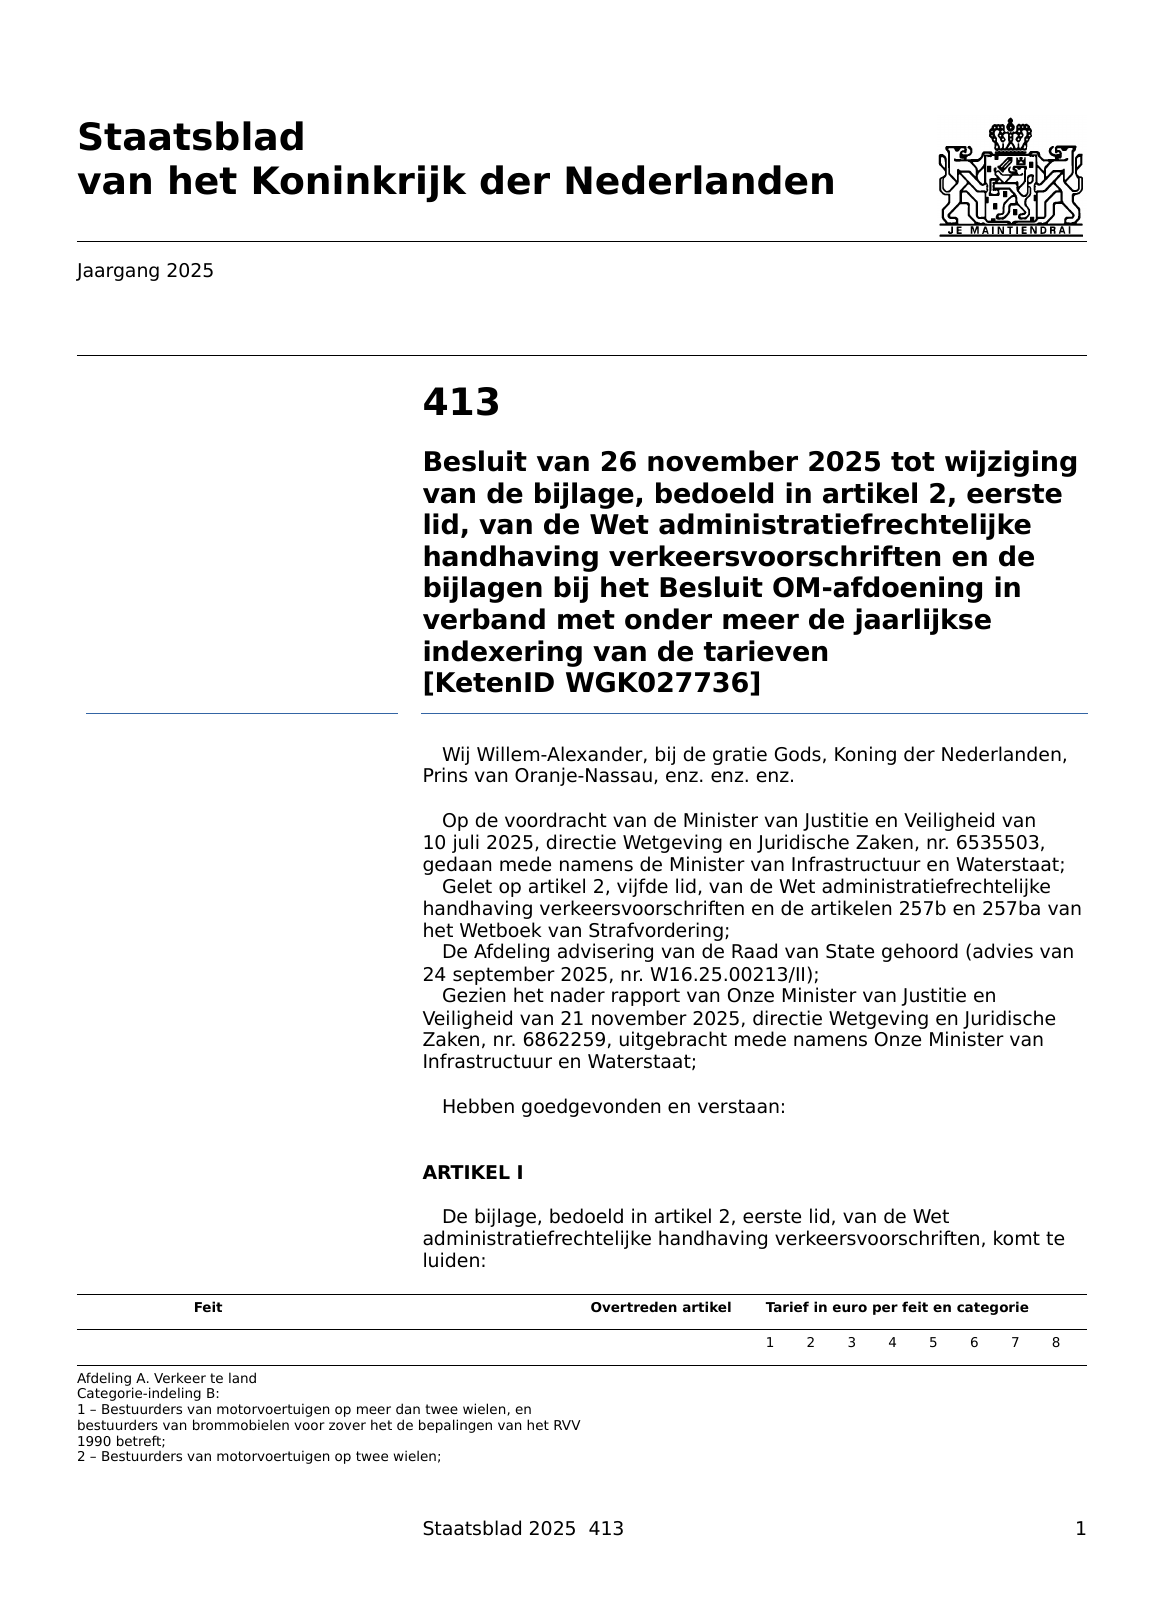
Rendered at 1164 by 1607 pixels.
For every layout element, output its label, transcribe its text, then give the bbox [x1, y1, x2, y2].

text Gelet op artikel 2, vijfde lid, van de Wet administratiefrechtelijke handhaving verkeersvoorschriften en de artikelen 257b en 257ba van het Wetboek van Strafvordering; [422, 876, 1087, 941]
table_cell Jaargang 2025 [77, 242, 1087, 355]
table_header [83, 1295, 88, 1329]
table_cell [882, 1402, 923, 1449]
text Gezien het nader rapport van Onze Minister van Justitie en Veiligheid van 21 november 2025, directie Wetgeving en Juridische Zaken, nr. 6862259, uitgebracht mede namens Onze Minister van Infrastructuur en Waterstaat; [422, 985, 1087, 1073]
table_cell [1005, 1402, 1046, 1449]
table_cell [585, 1402, 759, 1449]
table_cell [801, 1402, 841, 1449]
table_header [77, 1295, 82, 1329]
table_cell Afdeling A. Verkeer te land [77, 1366, 584, 1386]
table_cell [585, 1386, 759, 1402]
table_cell [147, 1330, 182, 1365]
table_cell [760, 1386, 801, 1402]
table_cell 1 – Bestuurders van motorvoertuigen op meer dan twee wielen, en bestuurders van brommobielen voor zover het de bepalingen van het RVV 1990 betreft; [77, 1402, 584, 1449]
table_cell 4 [882, 1330, 923, 1365]
table_cell 3 [841, 1330, 882, 1365]
table_cell [882, 1366, 923, 1386]
table_cell [801, 1449, 841, 1465]
table_cell [760, 1366, 801, 1386]
text De bijlage, bedoeld in artikel 2, eerste lid, van de Wet administratiefrechtelijke handhaving verkeersvoorschriften, komt te luiden: [422, 1206, 1087, 1272]
table_cell [1046, 1402, 1087, 1449]
table_cell Categorie-indeling B: [77, 1386, 584, 1402]
table_cell [188, 1330, 584, 1365]
table_cell 6 [964, 1330, 1005, 1365]
table_header Staatsblad van het Koninkrijk der Nederlanden [77, 100, 886, 241]
table_cell [923, 1366, 964, 1386]
table_cell [112, 1330, 147, 1365]
table_header [182, 1295, 188, 1329]
table_cell [585, 1330, 759, 1365]
table_cell 2 – Bestuurders van motorvoertuigen op twee wielen; [77, 1449, 584, 1465]
table_cell [1046, 1386, 1087, 1402]
table_cell [585, 1366, 759, 1386]
table_header [147, 1295, 182, 1329]
table_cell [882, 1449, 923, 1465]
table_cell [83, 1330, 88, 1365]
table_cell 1 [760, 1330, 801, 1365]
table_cell 8 [1046, 1330, 1087, 1365]
table_cell [801, 1386, 841, 1402]
table_cell [964, 1402, 1005, 1449]
table_cell [841, 1366, 882, 1386]
table_cell 7 [1005, 1330, 1046, 1365]
table_cell [77, 1330, 82, 1365]
table_header Tarief in euro per feit en categorie [760, 1295, 1087, 1329]
table_cell 5 [923, 1330, 964, 1365]
table_cell [1005, 1386, 1046, 1402]
table_cell [882, 1386, 923, 1402]
table_cell [923, 1449, 964, 1465]
picture [936, 115, 1087, 240]
table_cell [1005, 1449, 1046, 1465]
text Wij Willem-Alexander, bij de gratie Gods, Koning der Nederlanden, Prins van Oranje-Nassau, enz. enz. enz. [422, 743, 1087, 787]
text De Afdeling advisering van de Raad van State gehoord (advies van 24 september 2025, nr. W16.25.00213/II); [422, 941, 1087, 985]
table_cell [801, 1366, 841, 1386]
table_cell [1046, 1366, 1087, 1386]
table_header [88, 1295, 112, 1329]
text Hebben goedgevonden en verstaan: [422, 1096, 1087, 1117]
table_cell [760, 1449, 801, 1465]
table_header Overtreden artikel [585, 1295, 759, 1329]
table_header Feit [188, 1295, 584, 1329]
table_header [112, 1295, 147, 1329]
table_cell [182, 1330, 188, 1365]
table_cell [923, 1402, 964, 1449]
text Besluit van 26 november 2025 tot wijziging van de bijlage, bedoeld in artikel 2, eerste lid, van de Wet administratiefrechtelijke handhaving verkeersvoorschriften en de bijlagen bij het Besluit OM-afdoening in verband met onder meer de jaarlijkse indexering van de tarieven [KetenID WGK027736] [422, 447, 1087, 699]
table_cell [841, 1449, 882, 1465]
table_cell [88, 1330, 112, 1365]
subtitle 413 [422, 381, 1087, 424]
table_cell [1005, 1366, 1046, 1386]
text Op de voordracht van de Minister van Justitie en Veiligheid van 10 juli 2025, directie Wetgeving en Juridische Zaken, nr. 6535503, gedaan mede namens de Minister van Infrastructuur en Waterstaat; [422, 809, 1087, 876]
table_header [886, 100, 1087, 241]
table_cell [964, 1386, 1005, 1402]
subtitle ARTIKEL I [422, 1162, 1087, 1184]
table_cell [964, 1449, 1005, 1465]
table_cell [964, 1366, 1005, 1386]
table_cell 2 [801, 1330, 841, 1365]
table_cell [760, 1402, 801, 1449]
table_cell [923, 1386, 964, 1402]
table_cell [841, 1402, 882, 1449]
table_cell [841, 1386, 882, 1402]
table_cell [585, 1449, 759, 1465]
table_cell [1046, 1449, 1087, 1465]
